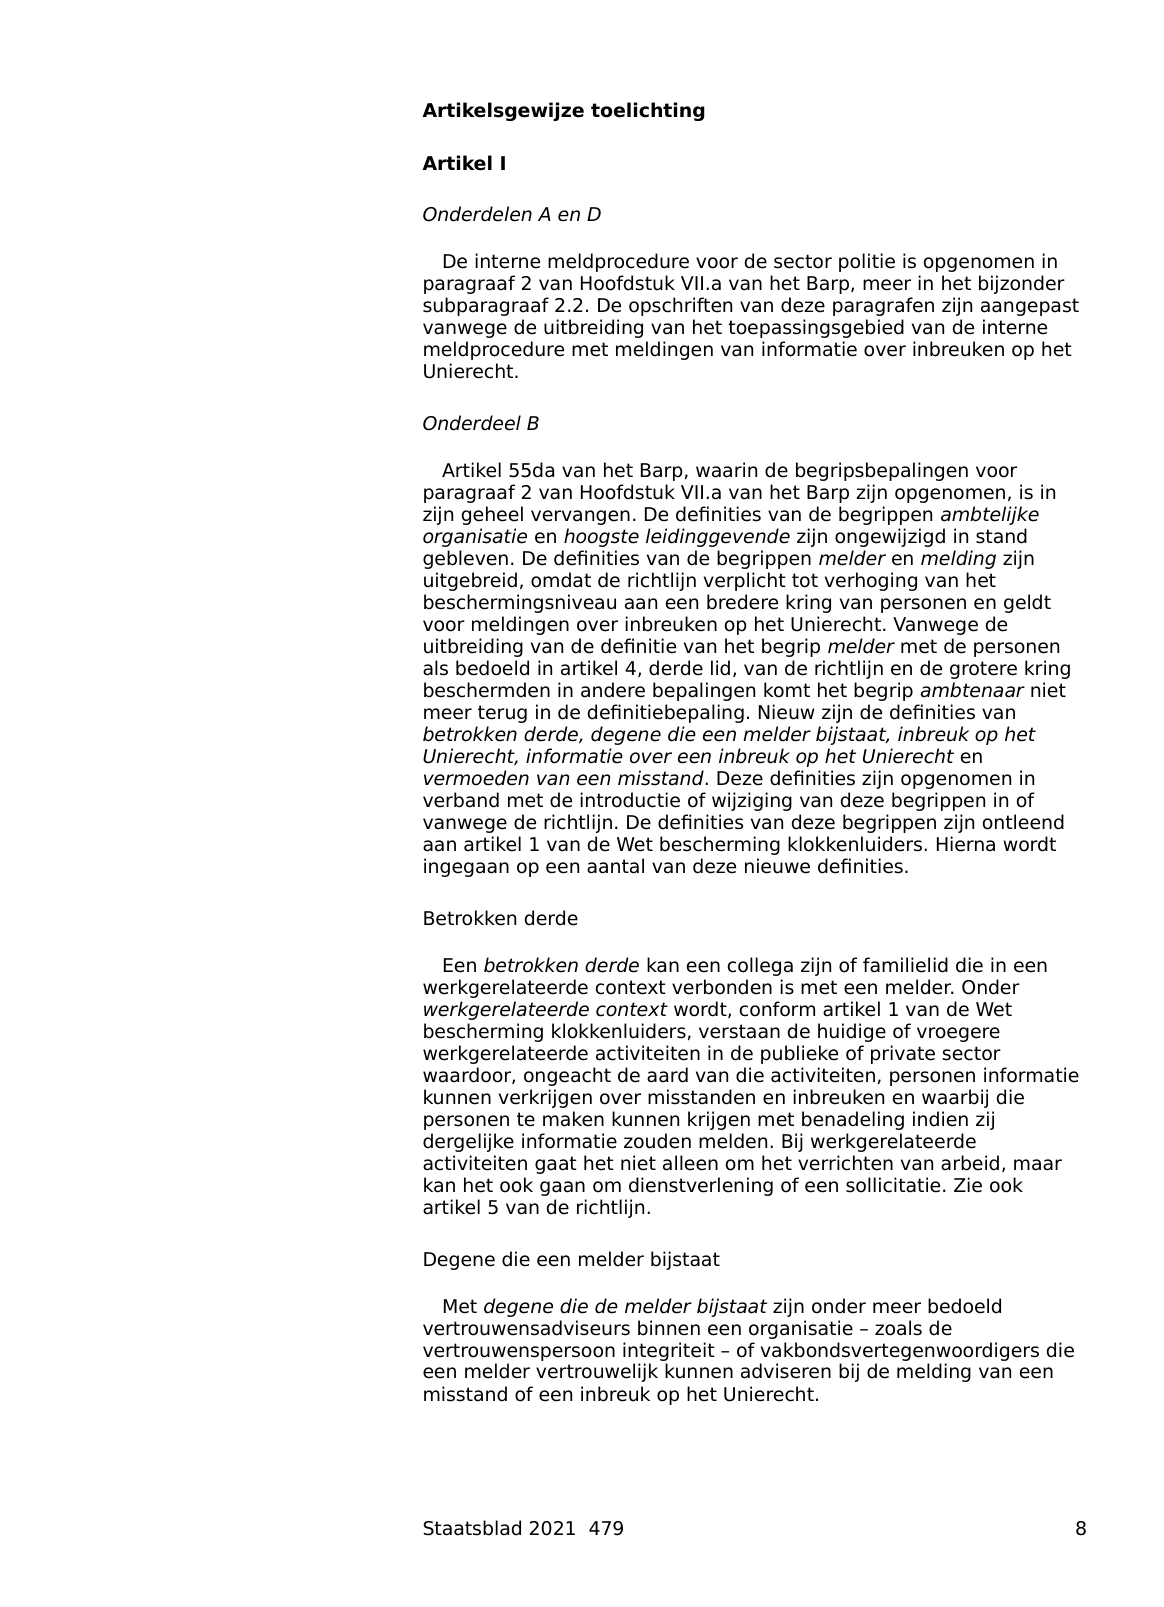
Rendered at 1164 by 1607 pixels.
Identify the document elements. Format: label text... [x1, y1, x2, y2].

subtitle Artikel I [422, 152, 1087, 174]
subtitle Betrokken derde [422, 908, 1087, 930]
text Artikel 55da van het Barp, waarin de begripsbepalingen voor paragraaf 2 van Hoofdstuk VII.a van het Barp zijn opgenomen, is in zijn geheel vervangen. De definities van de begrippen ambtelijke organisatie en hoogste leidinggevende zijn ongewijzigd in stand gebleven. De definities van de begrippen melder en melding zijn uitgebreid, omdat de richtlijn verplicht tot verhoging van het beschermingsniveau aan een bredere kring van personen en geldt voor meldingen over inbreuken op het Unierecht. Vanwege de uitbreiding van de definitie van het begrip melder met de personen als bedoeld in artikel 4, derde lid, van de richtlijn en de grotere kring beschermden in andere bepalingen komt het begrip ambtenaar niet meer terug in de definitiebepaling. Nieuw zijn de definities van betrokken derde, degene die een melder bijstaat, inbreuk op het Unierecht, informatie over een inbreuk op het Unierecht en vermoeden van een misstand. Deze definities zijn opgenomen in verband met de introductie of wijziging van deze begrippen in of vanwege de richtlijn. De definities van deze begrippen zijn ontleend aan artikel 1 van de Wet bescherming klokkenluiders. Hierna wordt ingegaan op een aantal van deze nieuwe definities. [422, 460, 1087, 878]
text Met degene die de melder bijstaat zijn onder meer bedoeld vertrouwensadviseurs binnen een organisatie – zoals de vertrouwenspersoon integriteit – of vakbondsvertegenwoordigers die een melder vertrouwelijk kunnen adviseren bij de melding van een misstand of een inbreuk op het Unierecht. [422, 1296, 1087, 1405]
subtitle Onderdeel B [422, 413, 1087, 435]
subtitle Degene die een melder bijstaat [422, 1248, 1087, 1271]
subtitle Onderdelen A en D [422, 204, 1087, 226]
subtitle Artikelsgewijze toelichting [422, 100, 1087, 122]
text De interne meldprocedure voor de sector politie is opgenomen in paragraaf 2 van Hoofdstuk VII.a van het Barp, meer in het bijzonder subparagraaf 2.2. De opschriften van deze paragrafen zijn aangepast vanwege de uitbreiding van het toepassingsgebied van de interne meldprocedure met meldingen van informatie over inbreuken op het Unierecht. [422, 251, 1087, 383]
text Een betrokken derde kan een collega zijn of familielid die in een werkgerelateerde context verbonden is met een melder. Onder werkgerelateerde context wordt, conform artikel 1 van de Wet bescherming klokkenluiders, verstaan de huidige of vroegere werkgerelateerde activiteiten in de publieke of private sector waardoor, ongeacht de aard van die activiteiten, personen informatie kunnen verkrijgen over misstanden en inbreuken en waarbij die personen te maken kunnen krijgen met benadeling indien zij dergelijke informatie zouden melden. Bij werkgerelateerde activiteiten gaat het niet alleen om het verrichten van arbeid, maar kan het ook gaan om dienstverlening of een sollicitatie. Zie ook artikel 5 van de richtlijn. [422, 955, 1087, 1218]
